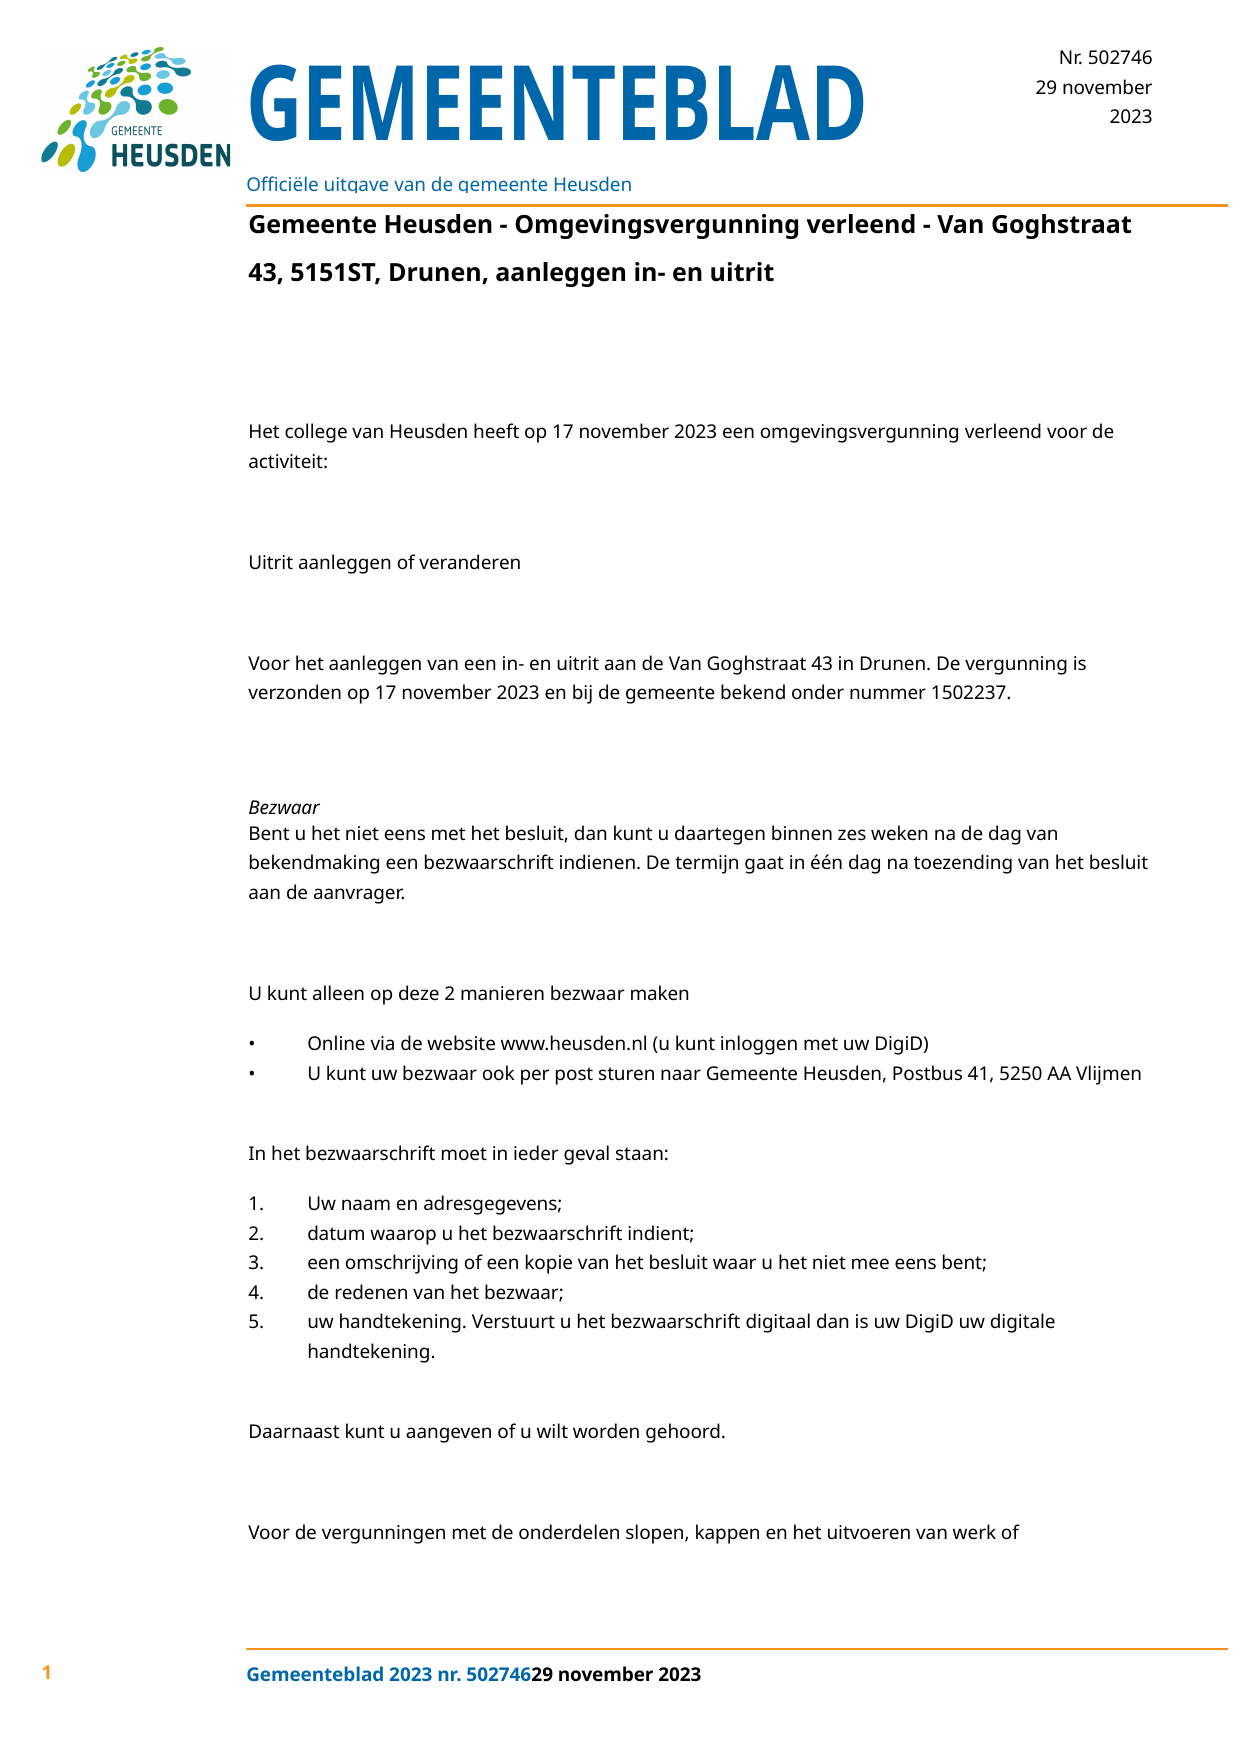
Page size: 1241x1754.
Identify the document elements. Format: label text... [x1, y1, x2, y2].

text Uitrit aanleggen of veranderen [248, 549, 1152, 575]
text Voor de vergunningen met de onderdelen slopen, kappen en het uitvoeren van werk of [248, 1519, 1152, 1544]
text Het college van Heusden heeft op 17 november 2023 een omgevingsvergunning verleend voor de activiteit: [248, 419, 1152, 474]
text Voor het aanleggen van een in- en uitrit aan de Van Goghstraat 43 in Drunen. De vergunning is verzonden op 17 november 2023 en bij de gemeente bekend onder nummer 1502237. [248, 650, 1152, 705]
list een omschrijving of een kopie van het besluit waar u het niet mee eens bent; [248, 1249, 1152, 1275]
text Bezwaar [248, 794, 1152, 820]
list uw handtekening. Verstuurt u het bezwaarschrift digitaal dan is uw DigiD uw digitale handtekening. [248, 1308, 1152, 1364]
list datum waarop u het bezwaarschrift indient; [248, 1220, 1152, 1245]
list de redenen van het bezwaar; [248, 1279, 1152, 1304]
list Online via de website www.heusden.nl (u kunt inloggen met uw DigiD) [248, 1030, 1152, 1056]
text In het bezwaarschrift moet in ieder geval staan: [248, 1140, 1152, 1165]
text Daarnaast kunt u aangeven of u wilt worden gehoord. [248, 1418, 1152, 1444]
picture [41, 47, 231, 172]
text Bent u het niet eens met het besluit, dan kunt u daartegen binnen zes weken na de dag van bekendmaking een bezwaarschrift indienen. De termijn gaat in één dag na toezending van het besluit aan de aanvrager. [248, 820, 1152, 904]
list Uw naam en adresgegevens; [248, 1190, 1152, 1216]
list U kunt uw bezwaar ook per post sturen naar Gemeente Heusden, Postbus 41, 5250 AA Vlijmen [248, 1060, 1152, 1085]
text Gemeente Heusden - Omgevingsvergunning verleend - Van Goghstraat 43, 5151ST, Drunen, aanleggen in- en uitrit [248, 207, 1152, 288]
text U kunt alleen op deze 2 manieren bezwaar maken [248, 980, 1152, 1005]
